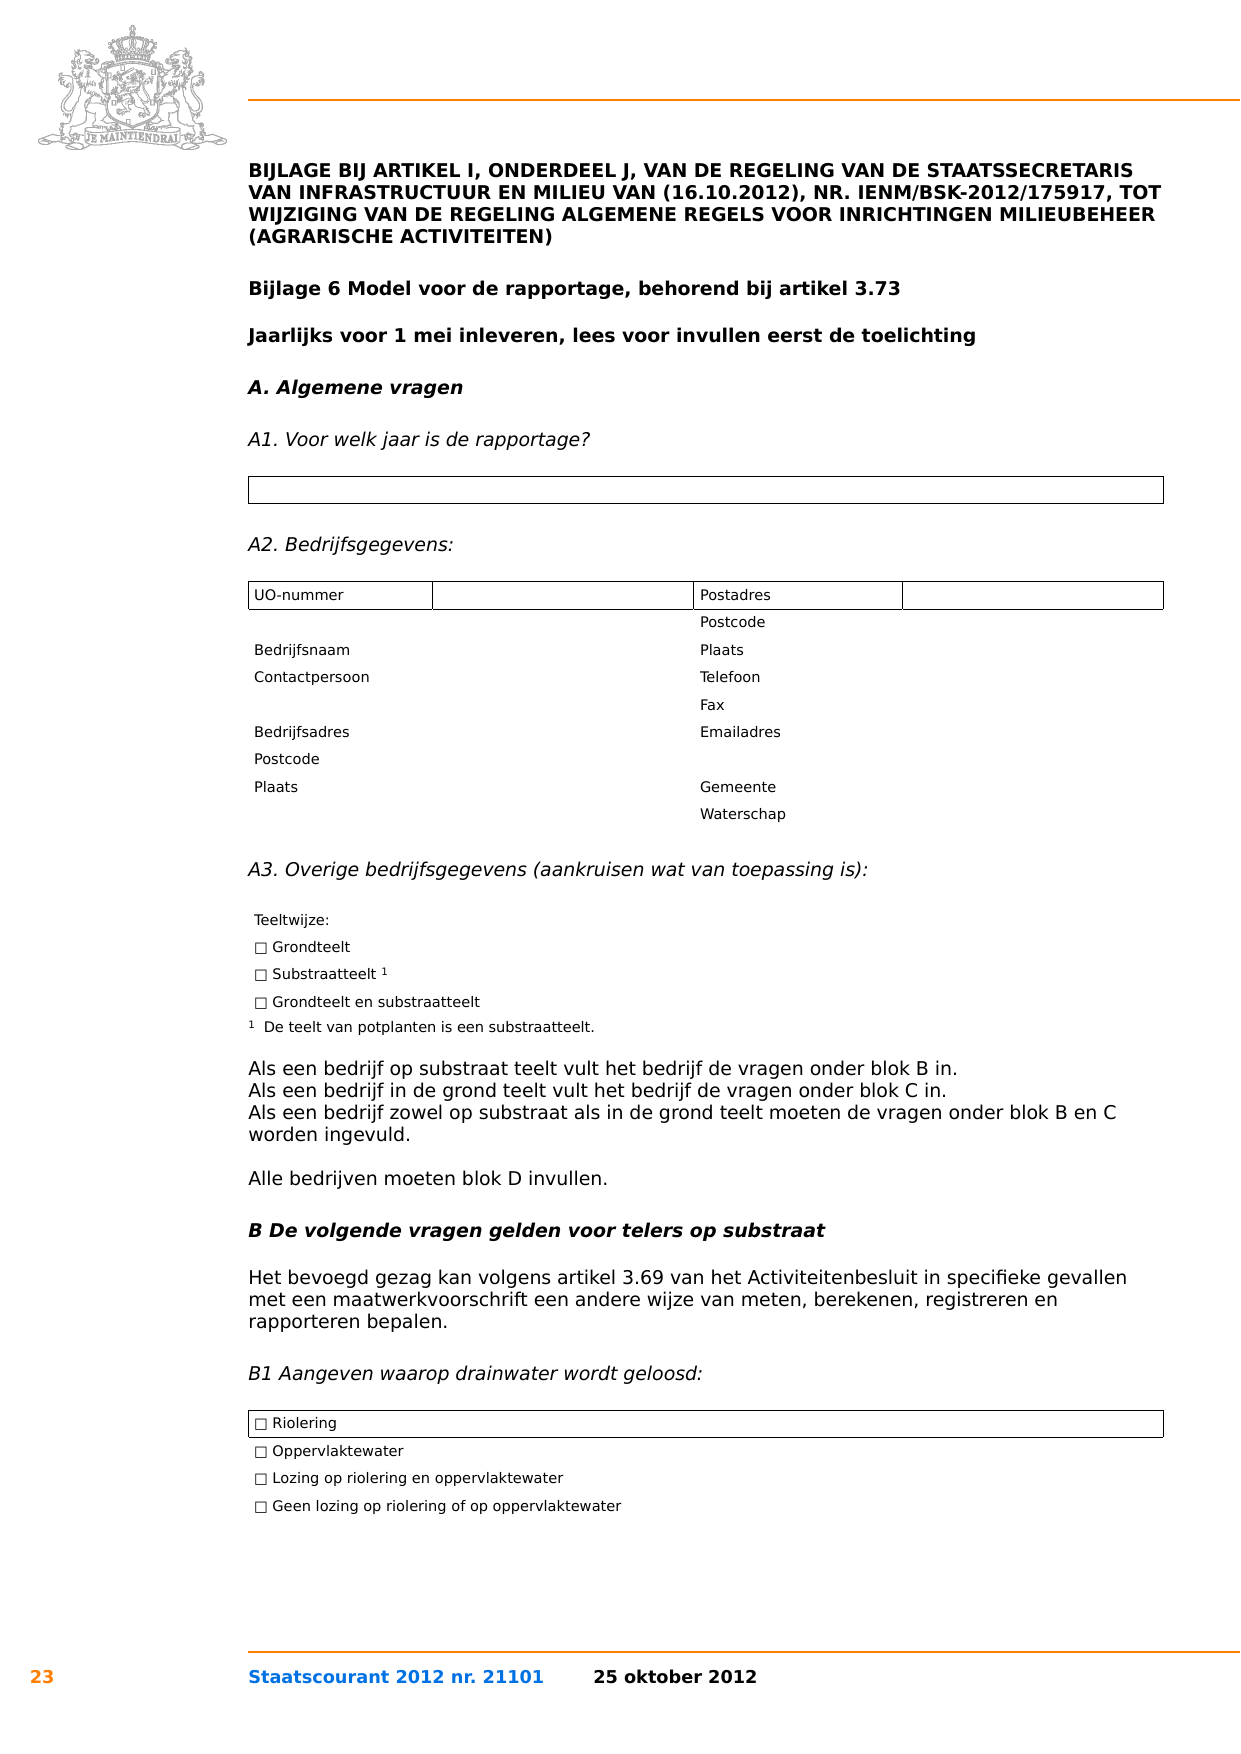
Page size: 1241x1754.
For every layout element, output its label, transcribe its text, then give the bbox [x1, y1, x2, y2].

table_cell Bedrijfsnaam [249, 637, 432, 663]
table_header Postadres [694, 582, 902, 608]
table_cell □ Geen lozing op riolering of op oppervlaktewater [249, 1493, 1163, 1519]
text Als een bedrijf op substraat teelt vult het bedrijf de vragen onder blok B in. [248, 1058, 1163, 1080]
table_cell □ Oppervlaktewater [249, 1438, 1163, 1464]
table_cell [433, 692, 693, 718]
subtitle B1 Aangeven waarop drainwater wordt geloosd: [248, 1363, 1163, 1385]
table_cell [433, 637, 693, 663]
table_header [249, 477, 1163, 503]
picture [38, 25, 227, 150]
table_cell [249, 801, 432, 828]
table_cell [433, 747, 693, 773]
table_header □ Riolering [249, 1411, 1163, 1437]
table_cell □ Substraatteelt 1 [249, 962, 1163, 988]
subtitle A. Algemene vragen [248, 377, 1163, 399]
table_cell Bedrijfsadres [249, 719, 432, 746]
table_cell Postcode [694, 610, 902, 636]
table_cell Contactpersoon [249, 664, 432, 691]
table_cell Gemeente [694, 774, 902, 800]
table_cell Telefoon [694, 664, 902, 691]
table_cell [903, 801, 1163, 828]
table_cell [433, 610, 693, 636]
text Als een bedrijf zowel op substraat als in de grond teelt moeten de vragen onder blok B en C worden ingevuld. [248, 1102, 1163, 1146]
table_cell [903, 719, 1163, 746]
subtitle A2. Bedrijfsgegevens: [248, 534, 1163, 556]
table_cell □ Grondteelt [249, 934, 1163, 961]
table_header UO-nummer [249, 582, 432, 608]
table_header [903, 582, 1163, 608]
text Jaarlijks voor 1 mei inleveren, lees voor invullen eerst de toelichting [248, 325, 1163, 347]
table_cell [903, 692, 1163, 718]
subtitle Bijlage 6 Model voor de rapportage, behorend bij artikel 3.73 [248, 278, 1163, 300]
table_cell [249, 610, 432, 636]
table_cell Plaats [694, 637, 902, 663]
table_cell [433, 801, 693, 828]
table_cell □ Grondteelt en substraatteelt [249, 989, 1163, 1015]
table_cell 1 De teelt van potplanten is een substraatteelt. [248, 1016, 1163, 1036]
table_cell [433, 664, 693, 691]
table_header Teeltwijze: [249, 907, 1163, 933]
table_header [433, 582, 693, 608]
table_cell [433, 719, 693, 746]
table_cell Emailadres [694, 719, 902, 746]
table_cell Plaats [249, 774, 432, 800]
table_cell Waterschap [694, 801, 902, 828]
subtitle A3. Overige bedrijfsgegevens (aankruisen wat van toepassing is): [248, 859, 1163, 881]
table_cell [903, 774, 1163, 800]
subtitle B De volgende vragen gelden voor telers op substraat [248, 1220, 1163, 1242]
subtitle A1. Voor welk jaar is de rapportage? [248, 429, 1163, 451]
table_cell [694, 747, 902, 773]
text Als een bedrijf in de grond teelt vult het bedrijf de vragen onder blok C in. [248, 1080, 1163, 1102]
table_cell [903, 637, 1163, 663]
table_cell [903, 747, 1163, 773]
text Alle bedrijven moeten blok D invullen. [248, 1168, 1163, 1190]
table_cell [903, 610, 1163, 636]
text Het bevoegd gezag kan volgens artikel 3.69 van het Activiteitenbesluit in specifieke gevallen met een maatwerkvoorschrift een andere wijze van meten, berekenen, registreren en rapporteren bepalen. [248, 1267, 1163, 1333]
table_cell [433, 774, 693, 800]
table_cell Fax [694, 692, 902, 718]
table_cell [903, 664, 1163, 691]
table_cell Postcode [249, 747, 432, 773]
table_cell □ Lozing op riolering en oppervlaktewater [249, 1466, 1163, 1492]
subtitle BIJLAGE BIJ ARTIKEL I, ONDERDEEL J, VAN DE REGELING VAN DE STAATSSECRETARIS VAN INFRASTRUCTUUR EN MILIEU VAN (16.10.2012), NR. IENM/BSK-2012/175917, TOT WIJZIGING VAN DE REGELING ALGEMENE REGELS VOOR INRICHTINGEN MILIEUBEHEER (AGRARISCHE ACTIVITEITEN) [248, 160, 1163, 248]
table_cell [249, 692, 432, 718]
